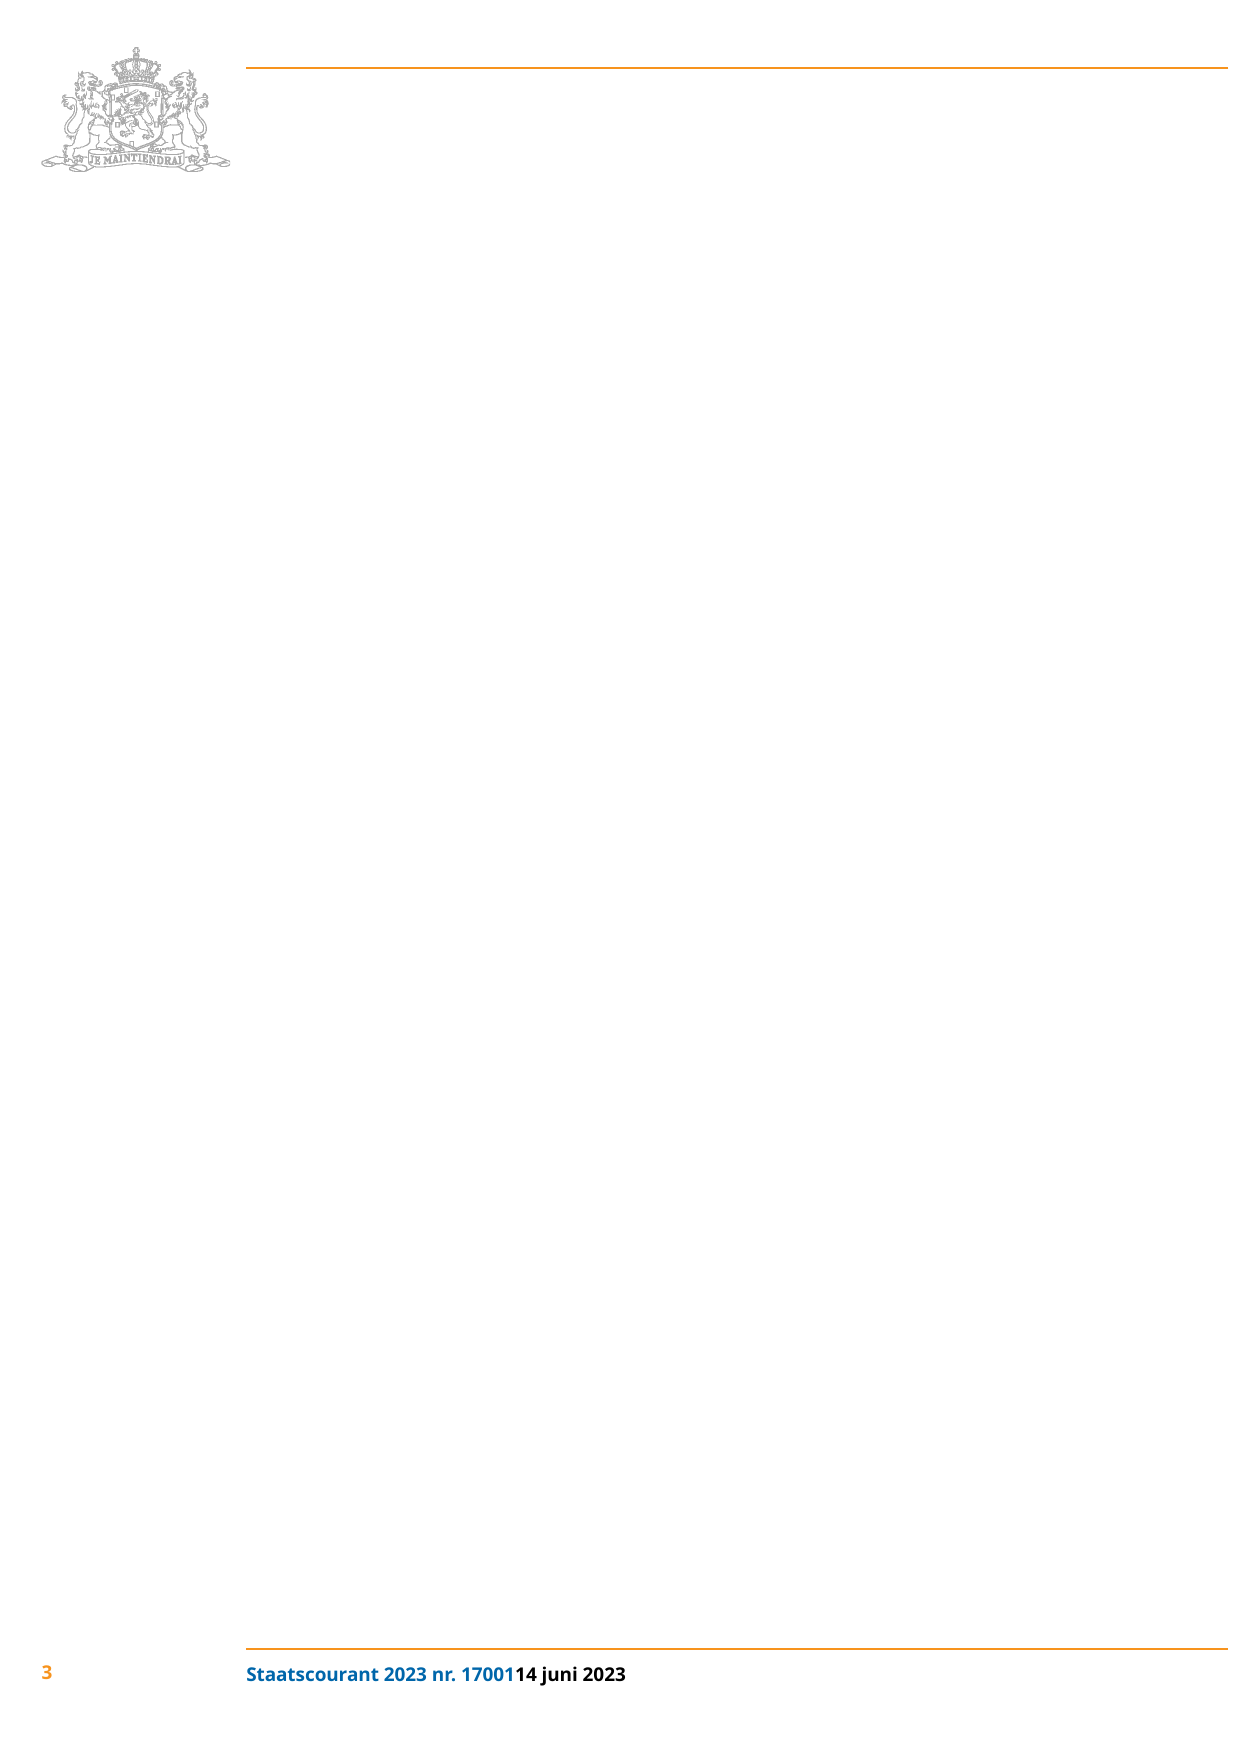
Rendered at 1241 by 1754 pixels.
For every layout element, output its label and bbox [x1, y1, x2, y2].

picture [41, 47, 231, 172]
